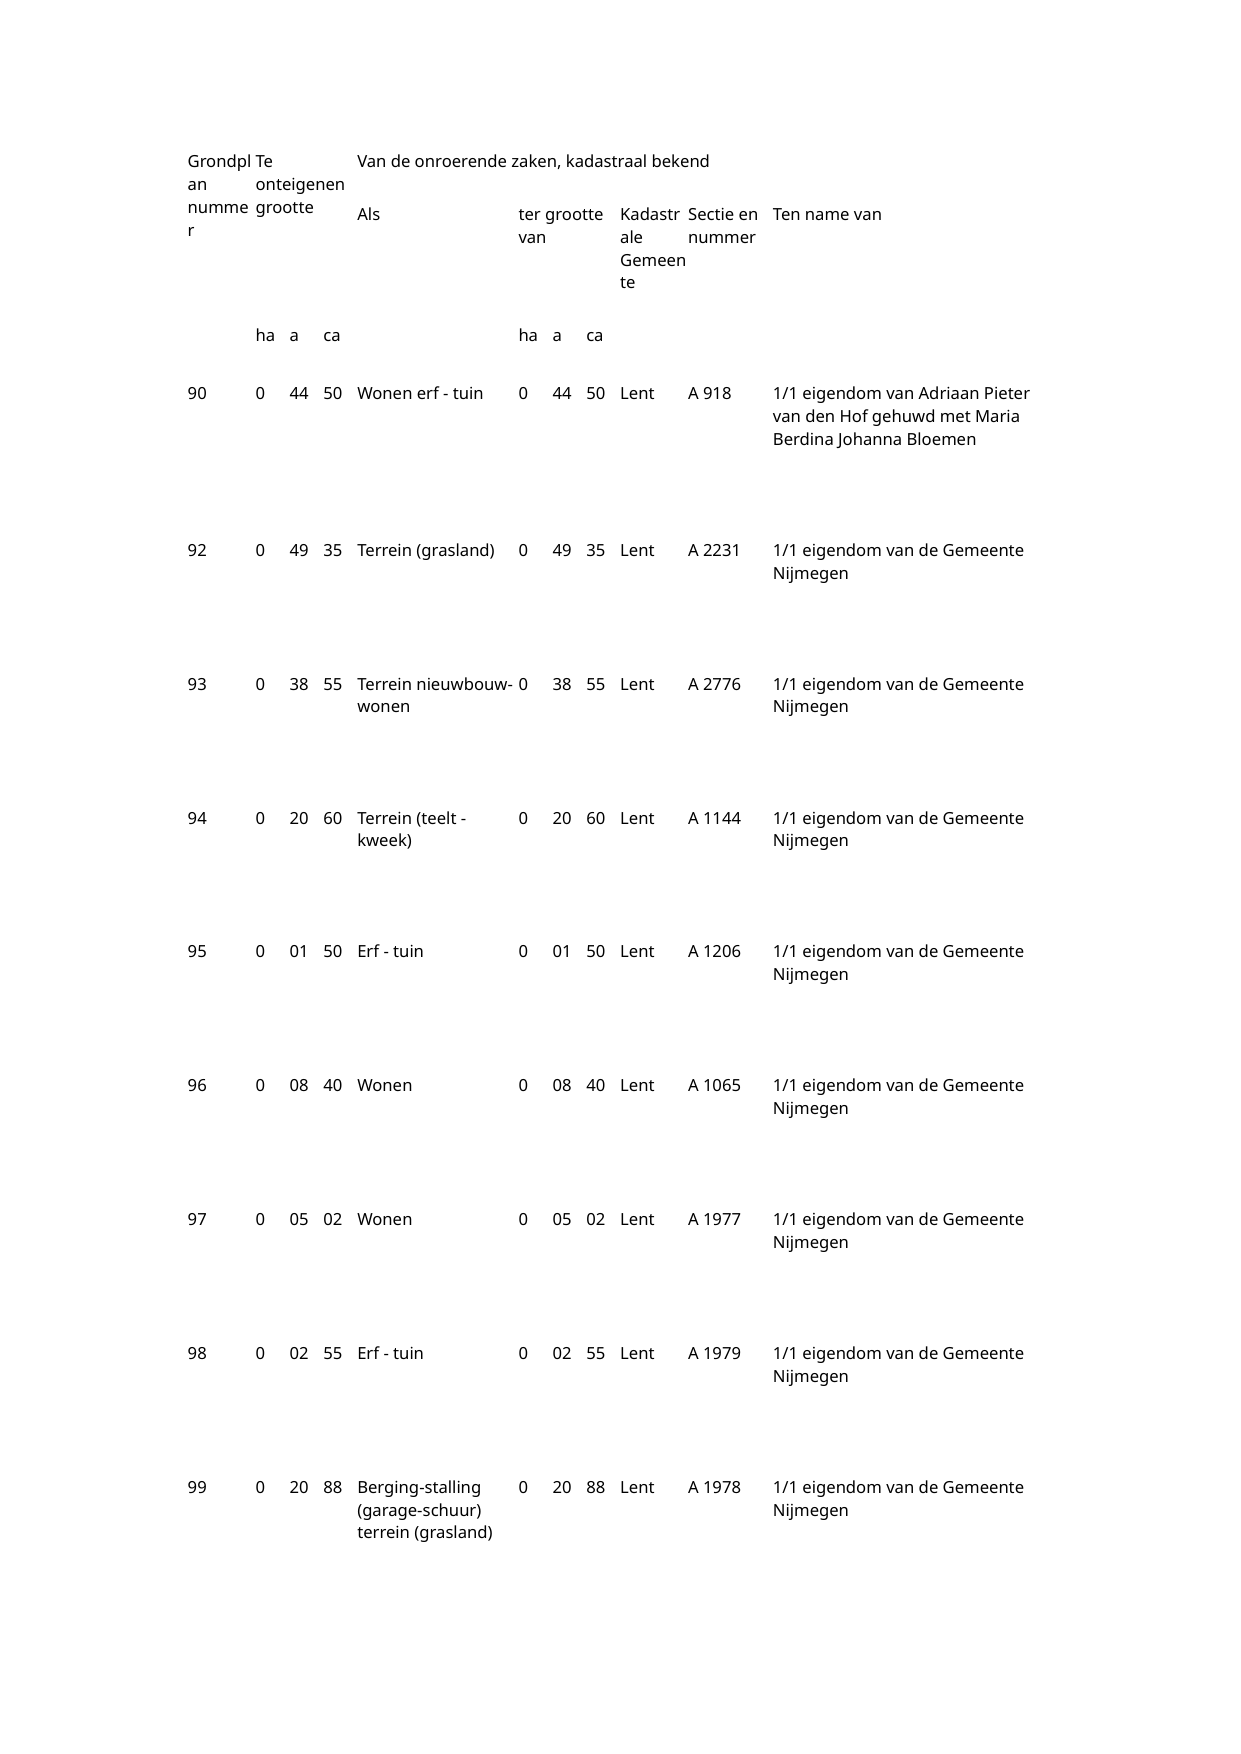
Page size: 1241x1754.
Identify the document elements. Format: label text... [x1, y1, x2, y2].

table_cell [552, 1417, 586, 1476]
table_cell Wonen [357, 1074, 518, 1149]
table_cell [688, 882, 773, 940]
table_cell [188, 1283, 255, 1342]
table_cell [255, 1283, 289, 1342]
table_cell 0 [255, 806, 289, 882]
table_cell [773, 480, 1053, 538]
table_cell 0 [255, 940, 289, 1016]
table_cell a [289, 324, 323, 382]
table_cell 0 [255, 1342, 289, 1417]
table_cell [773, 324, 1053, 382]
table_cell [773, 748, 1053, 806]
table_cell [518, 1283, 552, 1342]
table_cell Lent [620, 539, 688, 614]
table_cell [620, 480, 688, 538]
table_cell Erf - tuin [357, 940, 518, 1016]
table_cell [289, 1417, 323, 1476]
table_cell 1/1 eigendom van de Gemeente Nijmegen [773, 1074, 1053, 1149]
table_cell [620, 614, 688, 672]
table_cell Sectie en nummer [688, 203, 773, 323]
table_cell [255, 748, 289, 806]
table_cell 0 [518, 382, 552, 480]
table_cell A 2231 [688, 539, 773, 614]
table_cell 60 [586, 806, 620, 882]
table_cell 0 [255, 1074, 289, 1149]
table_cell [357, 1417, 518, 1476]
table_cell 1/1 eigendom van de Gemeente Nijmegen [773, 1208, 1053, 1283]
table_cell 01 [552, 940, 586, 1016]
table_cell [552, 1283, 586, 1342]
table_cell 05 [552, 1208, 586, 1283]
table_cell [688, 1417, 773, 1476]
table_cell 38 [552, 673, 586, 748]
table_cell 90 [188, 382, 255, 480]
table_cell 0 [518, 1342, 552, 1417]
table_cell 0 [518, 1074, 552, 1149]
table_cell [289, 1149, 323, 1208]
table_cell [518, 1016, 552, 1074]
table_cell [188, 1417, 255, 1476]
table_cell [773, 1149, 1053, 1208]
table_cell Lent [620, 1476, 688, 1574]
table_cell [255, 1417, 289, 1476]
table_cell Wonen [357, 1208, 518, 1283]
table_cell [620, 1417, 688, 1476]
table_cell 0 [255, 1476, 289, 1574]
table_cell 0 [255, 382, 289, 480]
table_cell Lent [620, 1208, 688, 1283]
table_header Van de onroerende zaken, kadastraal bekend [357, 150, 1053, 203]
table_cell [518, 1149, 552, 1208]
table_cell 1/1 eigendom van de Gemeente Nijmegen [773, 1476, 1053, 1574]
table_cell 20 [552, 806, 586, 882]
table_cell [586, 1149, 620, 1208]
table_cell 35 [323, 539, 357, 614]
table_cell A 1978 [688, 1476, 773, 1574]
table_cell A 2776 [688, 673, 773, 748]
table_cell [289, 882, 323, 940]
table_cell Lent [620, 806, 688, 882]
table_cell [518, 480, 552, 538]
table_cell [357, 480, 518, 538]
table_cell [586, 614, 620, 672]
table_cell [255, 614, 289, 672]
table_cell [188, 1149, 255, 1208]
table_cell [289, 480, 323, 538]
table_header Grondplan nummer [188, 150, 255, 323]
table_header Te onteigenen grootte [255, 150, 357, 323]
table_cell 05 [289, 1208, 323, 1283]
table_cell A 1979 [688, 1342, 773, 1417]
table_cell 0 [255, 1208, 289, 1283]
table_cell [188, 614, 255, 672]
table_cell 1/1 eigendom van de Gemeente Nijmegen [773, 806, 1053, 882]
table_cell [357, 1149, 518, 1208]
table_cell ca [586, 324, 620, 382]
table_cell Erf - tuin [357, 1342, 518, 1417]
table_cell [620, 1283, 688, 1342]
table_cell Terrein (teelt - kweek) [357, 806, 518, 882]
table_cell 50 [586, 940, 620, 1016]
table_cell 94 [188, 806, 255, 882]
table_cell 60 [323, 806, 357, 882]
table_cell [357, 1016, 518, 1074]
table_cell 44 [289, 382, 323, 480]
table_cell [773, 1016, 1053, 1074]
table_cell 20 [289, 1476, 323, 1574]
table_cell 02 [289, 1342, 323, 1417]
table_cell [552, 1149, 586, 1208]
table_cell [188, 324, 255, 382]
table_cell [773, 614, 1053, 672]
table_cell [255, 1149, 289, 1208]
table_cell [688, 614, 773, 672]
table_cell [188, 1016, 255, 1074]
table_cell 0 [518, 940, 552, 1016]
table_cell 50 [323, 940, 357, 1016]
table_cell 96 [188, 1074, 255, 1149]
table_cell 02 [552, 1342, 586, 1417]
table_cell Als [357, 203, 518, 323]
table_cell 99 [188, 1476, 255, 1574]
table_cell [323, 480, 357, 538]
table_cell [586, 1016, 620, 1074]
table_cell 08 [552, 1074, 586, 1149]
table_cell 35 [586, 539, 620, 614]
table_cell [688, 480, 773, 538]
table_cell [323, 614, 357, 672]
table_cell 01 [289, 940, 323, 1016]
table_cell ha [518, 324, 552, 382]
table_cell [688, 748, 773, 806]
table_cell [357, 882, 518, 940]
table_cell 0 [518, 539, 552, 614]
table_cell [773, 1417, 1053, 1476]
table_cell [552, 614, 586, 672]
table_cell [552, 882, 586, 940]
table_cell [255, 1016, 289, 1074]
table_cell 0 [518, 1208, 552, 1283]
table_cell 50 [323, 382, 357, 480]
table_cell 93 [188, 673, 255, 748]
table_cell [586, 882, 620, 940]
table_cell 02 [586, 1208, 620, 1283]
table_cell [620, 882, 688, 940]
table_cell 98 [188, 1342, 255, 1417]
table_cell Ten name van [773, 203, 1053, 323]
table_cell 0 [255, 673, 289, 748]
table_cell [552, 1016, 586, 1074]
table_cell 1/1 eigendom van de Gemeente Nijmegen [773, 539, 1053, 614]
table_cell 97 [188, 1208, 255, 1283]
table_cell Lent [620, 673, 688, 748]
table_cell 40 [323, 1074, 357, 1149]
table_cell 44 [552, 382, 586, 480]
table_cell [323, 1016, 357, 1074]
table_cell [586, 480, 620, 538]
table_cell 49 [552, 539, 586, 614]
table_cell [323, 1149, 357, 1208]
table_cell [255, 882, 289, 940]
table_cell [289, 614, 323, 672]
table_cell [518, 882, 552, 940]
table_cell Terrein nieuwbouw-wonen [357, 673, 518, 748]
table_cell [552, 480, 586, 538]
table_cell 38 [289, 673, 323, 748]
table_cell [620, 1016, 688, 1074]
table_cell [688, 1283, 773, 1342]
table_cell [188, 882, 255, 940]
table_cell 0 [518, 806, 552, 882]
table_cell [289, 1283, 323, 1342]
table_cell A 918 [688, 382, 773, 480]
table_cell [188, 480, 255, 538]
table_cell 88 [323, 1476, 357, 1574]
table_cell 55 [323, 673, 357, 748]
table_cell 95 [188, 940, 255, 1016]
table_cell 55 [586, 1342, 620, 1417]
table_cell 1/1 eigendom van Adriaan Pieter van den Hof gehuwd met Maria Berdina Johanna Bloemen [773, 382, 1053, 480]
table_cell Lent [620, 940, 688, 1016]
table_cell Lent [620, 1074, 688, 1149]
table_cell [620, 1149, 688, 1208]
table_cell ha [255, 324, 289, 382]
table_cell [357, 748, 518, 806]
table_cell 1/1 eigendom van de Gemeente Nijmegen [773, 1342, 1053, 1417]
table_cell [323, 1283, 357, 1342]
table_cell [688, 1149, 773, 1208]
table_cell 40 [586, 1074, 620, 1149]
table_cell [357, 614, 518, 672]
table_cell [586, 748, 620, 806]
table_cell Lent [620, 1342, 688, 1417]
table_cell [323, 1417, 357, 1476]
table_cell [289, 748, 323, 806]
table_cell 20 [552, 1476, 586, 1574]
table_cell A 1977 [688, 1208, 773, 1283]
table_cell Berging-stalling (garage-schuur) terrein (grasland) [357, 1476, 518, 1574]
table_cell [289, 1016, 323, 1074]
table_cell [773, 882, 1053, 940]
table_cell [620, 324, 688, 382]
table_cell 1/1 eigendom van de Gemeente Nijmegen [773, 673, 1053, 748]
table_cell 55 [586, 673, 620, 748]
table_cell [586, 1283, 620, 1342]
table_cell ca [323, 324, 357, 382]
table_cell 08 [289, 1074, 323, 1149]
table_cell [586, 1417, 620, 1476]
table_cell A 1206 [688, 940, 773, 1016]
table_cell 50 [586, 382, 620, 480]
table_cell [518, 614, 552, 672]
table_cell A 1144 [688, 806, 773, 882]
table_cell 0 [518, 1476, 552, 1574]
table_cell Terrein (grasland) [357, 539, 518, 614]
table_cell [552, 748, 586, 806]
table_cell [688, 1016, 773, 1074]
table_cell [357, 1283, 518, 1342]
table_cell Wonen erf - tuin [357, 382, 518, 480]
table_cell a [552, 324, 586, 382]
table_cell 20 [289, 806, 323, 882]
table_cell A 1065 [688, 1074, 773, 1149]
table_cell [518, 1417, 552, 1476]
table_cell [773, 1283, 1053, 1342]
table_cell 0 [255, 539, 289, 614]
table_cell 1/1 eigendom van de Gemeente Nijmegen [773, 940, 1053, 1016]
table_cell [518, 748, 552, 806]
table_cell Lent [620, 382, 688, 480]
table_cell [188, 748, 255, 806]
table_cell ter grootte van [518, 203, 620, 323]
table_cell 55 [323, 1342, 357, 1417]
table_cell 49 [289, 539, 323, 614]
table_cell [323, 882, 357, 940]
table_cell 02 [323, 1208, 357, 1283]
table_cell 0 [518, 673, 552, 748]
table_cell 88 [586, 1476, 620, 1574]
table_cell Kadastrale Gemeente [620, 203, 688, 323]
table_cell [357, 324, 518, 382]
table_cell [323, 748, 357, 806]
table_cell [255, 480, 289, 538]
table_cell 92 [188, 539, 255, 614]
table_cell [688, 324, 773, 382]
table_cell [620, 748, 688, 806]
